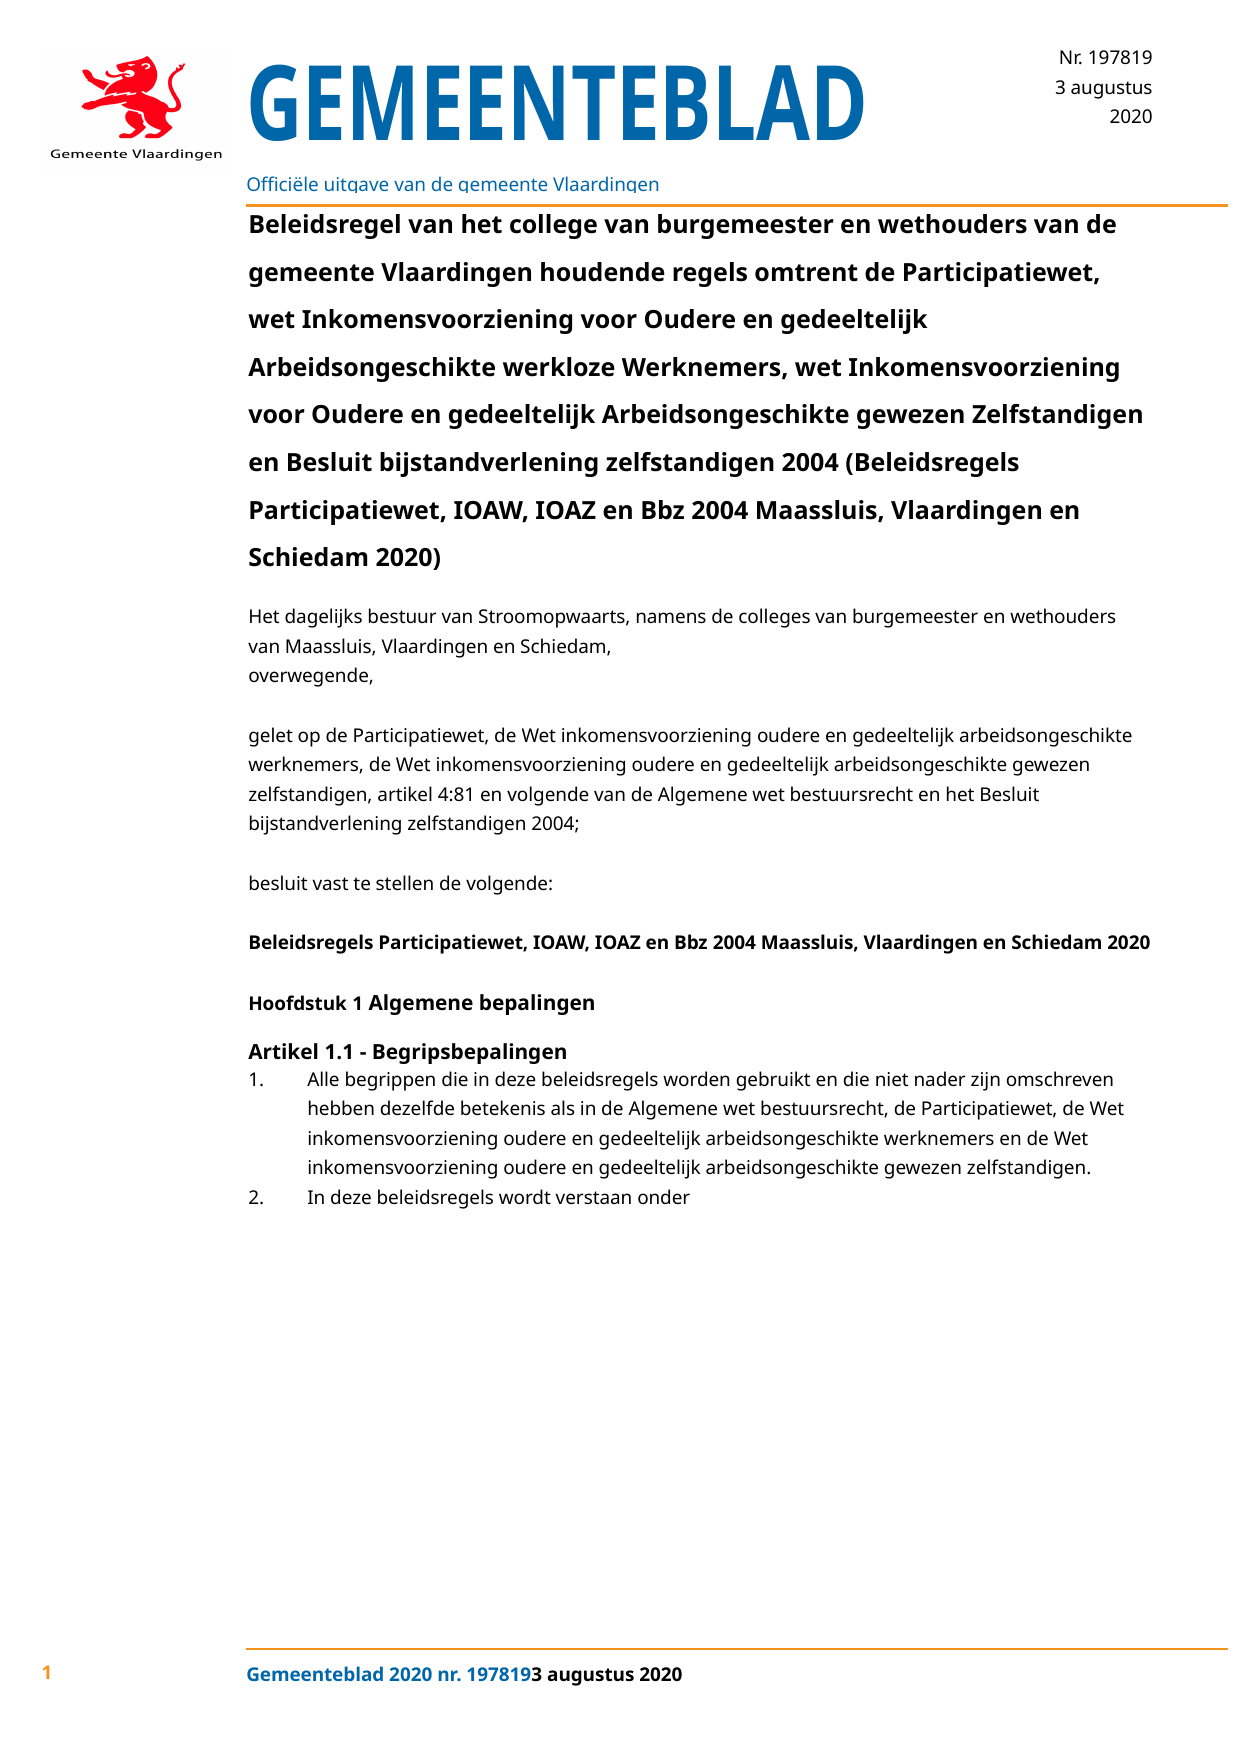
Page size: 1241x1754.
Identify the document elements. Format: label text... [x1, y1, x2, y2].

text Beleidsregels Participatiewet, IOAW, IOAZ en Bbz 2004 Maassluis, Vlaardingen en Schiedam 2020 [248, 929, 1152, 955]
text Het dagelijks bestuur van Stroomopwaarts, namens de colleges van burgemeester en wethouders van Maassluis, Vlaardingen en Schiedam, [248, 603, 1152, 659]
text Artikel 1.1 - Begripsbepalingen [248, 1037, 1152, 1066]
text Hoofdstuk 1 Algemene bepalingen [248, 988, 1152, 1017]
text gelet op de Participatiewet, de Wet inkomensvoorziening oudere en gedeeltelijk arbeidsongeschikte werknemers, de Wet inkomensvoorziening oudere en gedeeltelijk arbeidsongeschikte gewezen zelfstandigen, artikel 4:81 en volgende van de Algemene wet bestuursrecht en het Besluit bijstandverlening zelfstandigen 2004; [248, 722, 1152, 836]
text besluit vast te stellen de volgende: [248, 870, 1152, 896]
text Beleidsregel van het college van burgemeester en wethouders van de gemeente Vlaardingen houdende regels omtrent de Participatiewet, wet Inkomensvoorziening voor Oudere en gedeeltelijk Arbeidsongeschikte werkloze Werknemers, wet Inkomensvoorziening voor Oudere en gedeeltelijk Arbeidsongeschikte gewezen Zelfstandigen en Besluit bijstandverlening zelfstandigen 2004 (Beleidsregels Participatiewet, IOAW, IOAZ en Bbz 2004 Maassluis, Vlaardingen en Schiedam 2020) [248, 207, 1152, 574]
list Alle begrippen die in deze beleidsregels worden gebruikt en die niet nader zijn omschreven hebben dezelfde betekenis als in de Algemene wet bestuursrecht, de Participatiewet, de Wet inkomensvoorziening oudere en gedeeltelijk arbeidsongeschikte werknemers en de Wet inkomensvoorziening oudere en gedeeltelijk arbeidsongeschikte gewezen zelfstandigen. [248, 1066, 1152, 1180]
text overwegende, [248, 663, 1152, 688]
picture [41, 47, 231, 172]
list In deze beleidsregels wordt verstaan onder [248, 1184, 1152, 1210]
